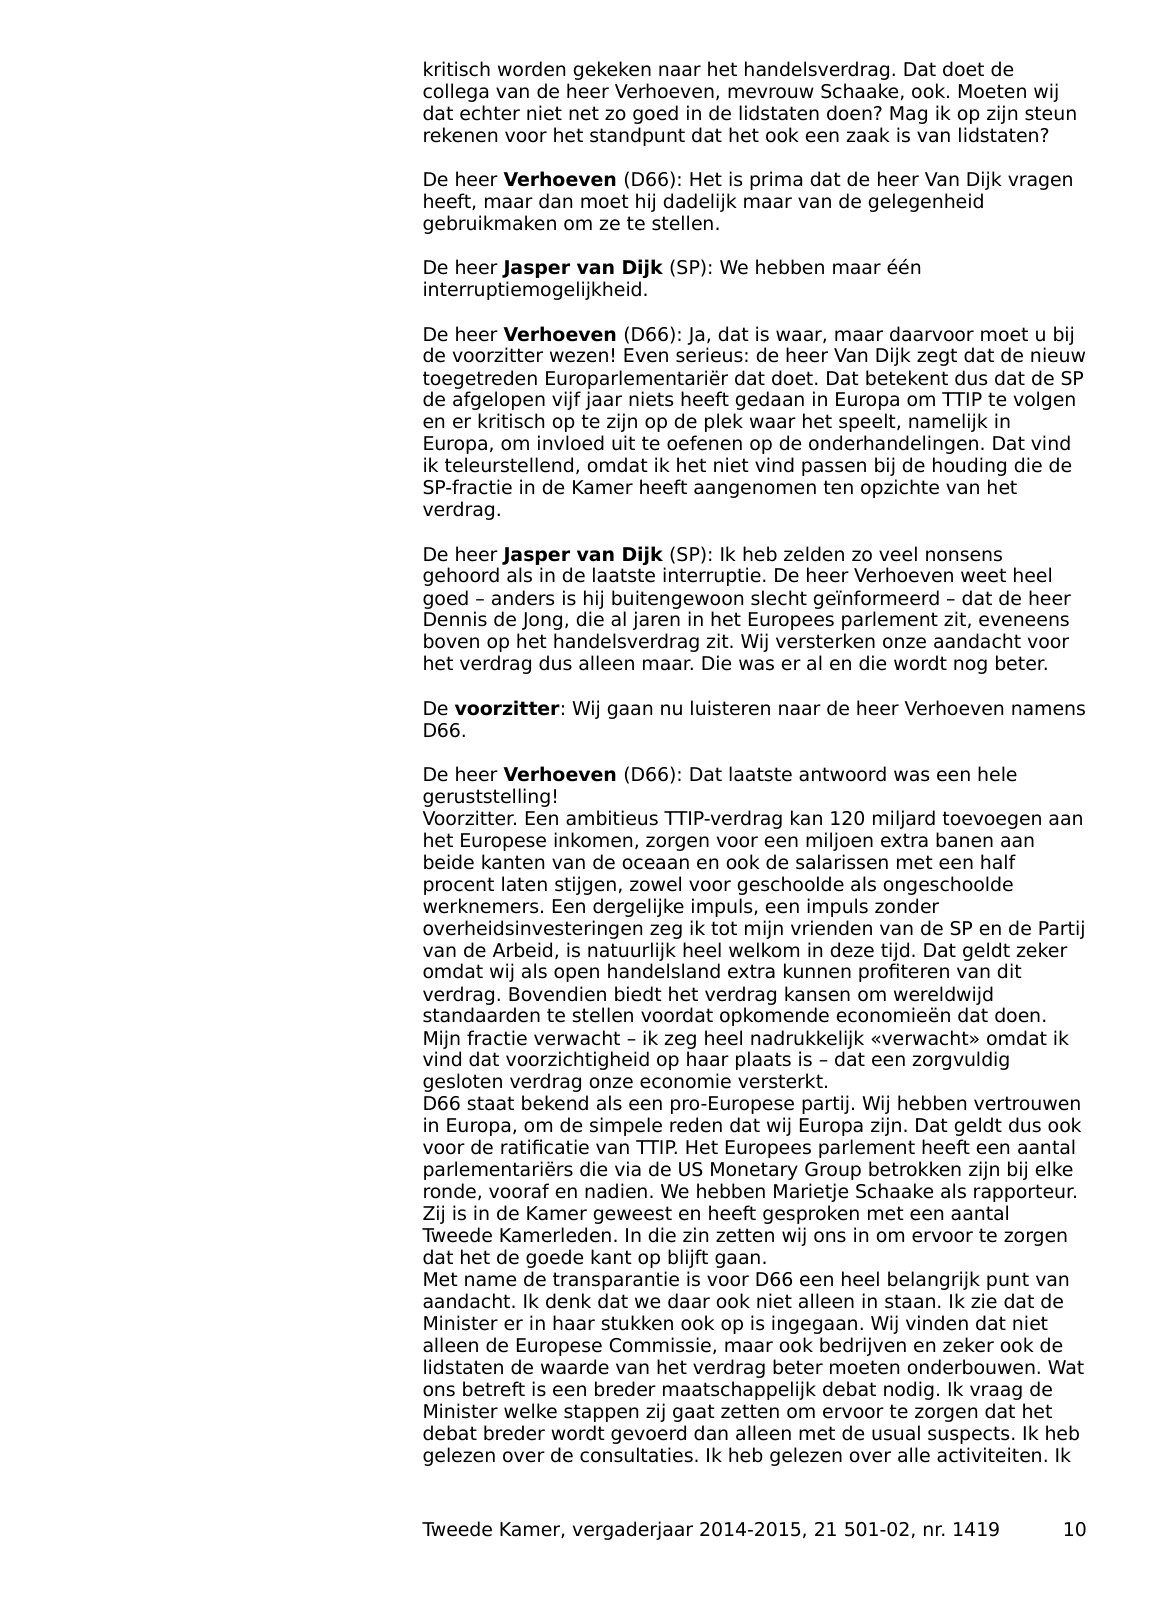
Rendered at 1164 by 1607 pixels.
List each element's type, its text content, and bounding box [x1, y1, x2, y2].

text kritisch worden gekeken naar het handelsverdrag. Dat doet de collega van de heer Verhoeven, mevrouw Schaake, ook. Moeten wij dat echter niet net zo goed in de lidstaten doen? Mag ik op zijn steun rekenen voor het standpunt dat het ook een zaak is van lidstaten? [422, 59, 1087, 147]
text De heer Verhoeven (D66): Ja, dat is waar, maar daarvoor moet u bij de voorzitter wezen! Even serieus: de heer Van Dijk zegt dat de nieuw toegetreden Europarlementariër dat doet. Dat betekent dus dat de SP de afgelopen vijf jaar niets heeft gedaan in Europa om TTIP te volgen en er kritisch op te zijn op de plek waar het speelt, namelijk in Europa, om invloed uit te oefenen op de onderhandelingen. Dat vind ik teleurstellend, omdat ik het niet vind passen bij de houding die de SP-fractie in de Kamer heeft aangenomen ten opzichte van het verdrag. [422, 323, 1087, 521]
text Met name de transparantie is voor D66 een heel belangrijk punt van aandacht. Ik denk dat we daar ook niet alleen in staan. Ik zie dat de Minister er in haar stukken ook op is ingegaan. Wij vinden dat niet alleen de Europese Commissie, maar ook bedrijven en zeker ook de lidstaten de waarde van het verdrag beter moeten onderbouwen. Wat ons betreft is een breder maatschappelijk debat nodig. Ik vraag de Minister welke stappen zij gaat zetten om ervoor te zorgen dat het debat breder wordt gevoerd dan alleen met de usual suspects. Ik heb gelezen over de consultaties. Ik heb gelezen over alle activiteiten. Ik [422, 1269, 1087, 1467]
text D66 staat bekend als een pro-Europese partij. Wij hebben vertrouwen in Europa, om de simpele reden dat wij Europa zijn. Dat geldt dus ook voor de ratificatie van TTIP. Het Europees parlement heeft een aantal parlementariërs die via de US Monetary Group betrokken zijn bij elke ronde, vooraf en nadien. We hebben Marietje Schaake als rapporteur. Zij is in de Kamer geweest en heeft gesproken met een aantal Tweede Kamerleden. In die zin zetten wij ons in om ervoor te zorgen dat het de goede kant op blijft gaan. [422, 1093, 1087, 1269]
text De heer Verhoeven (D66): Dat laatste antwoord was een hele geruststelling! [422, 764, 1087, 808]
text De heer Jasper van Dijk (SP): We hebben maar één interruptiemogelijkheid. [422, 257, 1087, 301]
text De voorzitter: Wij gaan nu luisteren naar de heer Verhoeven namens D66. [422, 697, 1087, 741]
text De heer Verhoeven (D66): Het is prima dat de heer Van Dijk vragen heeft, maar dan moet hij dadelijk maar van de gelegenheid gebruikmaken om ze te stellen. [422, 169, 1087, 235]
text De heer Jasper van Dijk (SP): Ik heb zelden zo veel nonsens gehoord als in de laatste interruptie. De heer Verhoeven weet heel goed – anders is hij buitengewoon slecht geïnformeerd – dat de heer Dennis de Jong, die al jaren in het Europees parlement zit, eveneens boven op het handelsverdrag zit. Wij versterken onze aandacht voor het verdrag dus alleen maar. Die was er al en die wordt nog beter. [422, 543, 1087, 675]
text Voorzitter. Een ambitieus TTIP-verdrag kan 120 miljard toevoegen aan het Europese inkomen, zorgen voor een miljoen extra banen aan beide kanten van de oceaan en ook de salarissen met een half procent laten stijgen, zowel voor geschoolde als ongeschoolde werknemers. Een dergelijke impuls, een impuls zonder overheidsinvesteringen zeg ik tot mijn vrienden van de SP en de Partij van de Arbeid, is natuurlijk heel welkom in deze tijd. Dat geldt zeker omdat wij als open handelsland extra kunnen profiteren van dit verdrag. Bovendien biedt het verdrag kansen om wereldwijd standaarden te stellen voordat opkomende economieën dat doen. Mijn fractie verwacht – ik zeg heel nadrukkelijk «verwacht» omdat ik vind dat voorzichtigheid op haar plaats is – dat een zorgvuldig gesloten verdrag onze economie versterkt. [422, 808, 1087, 1093]
